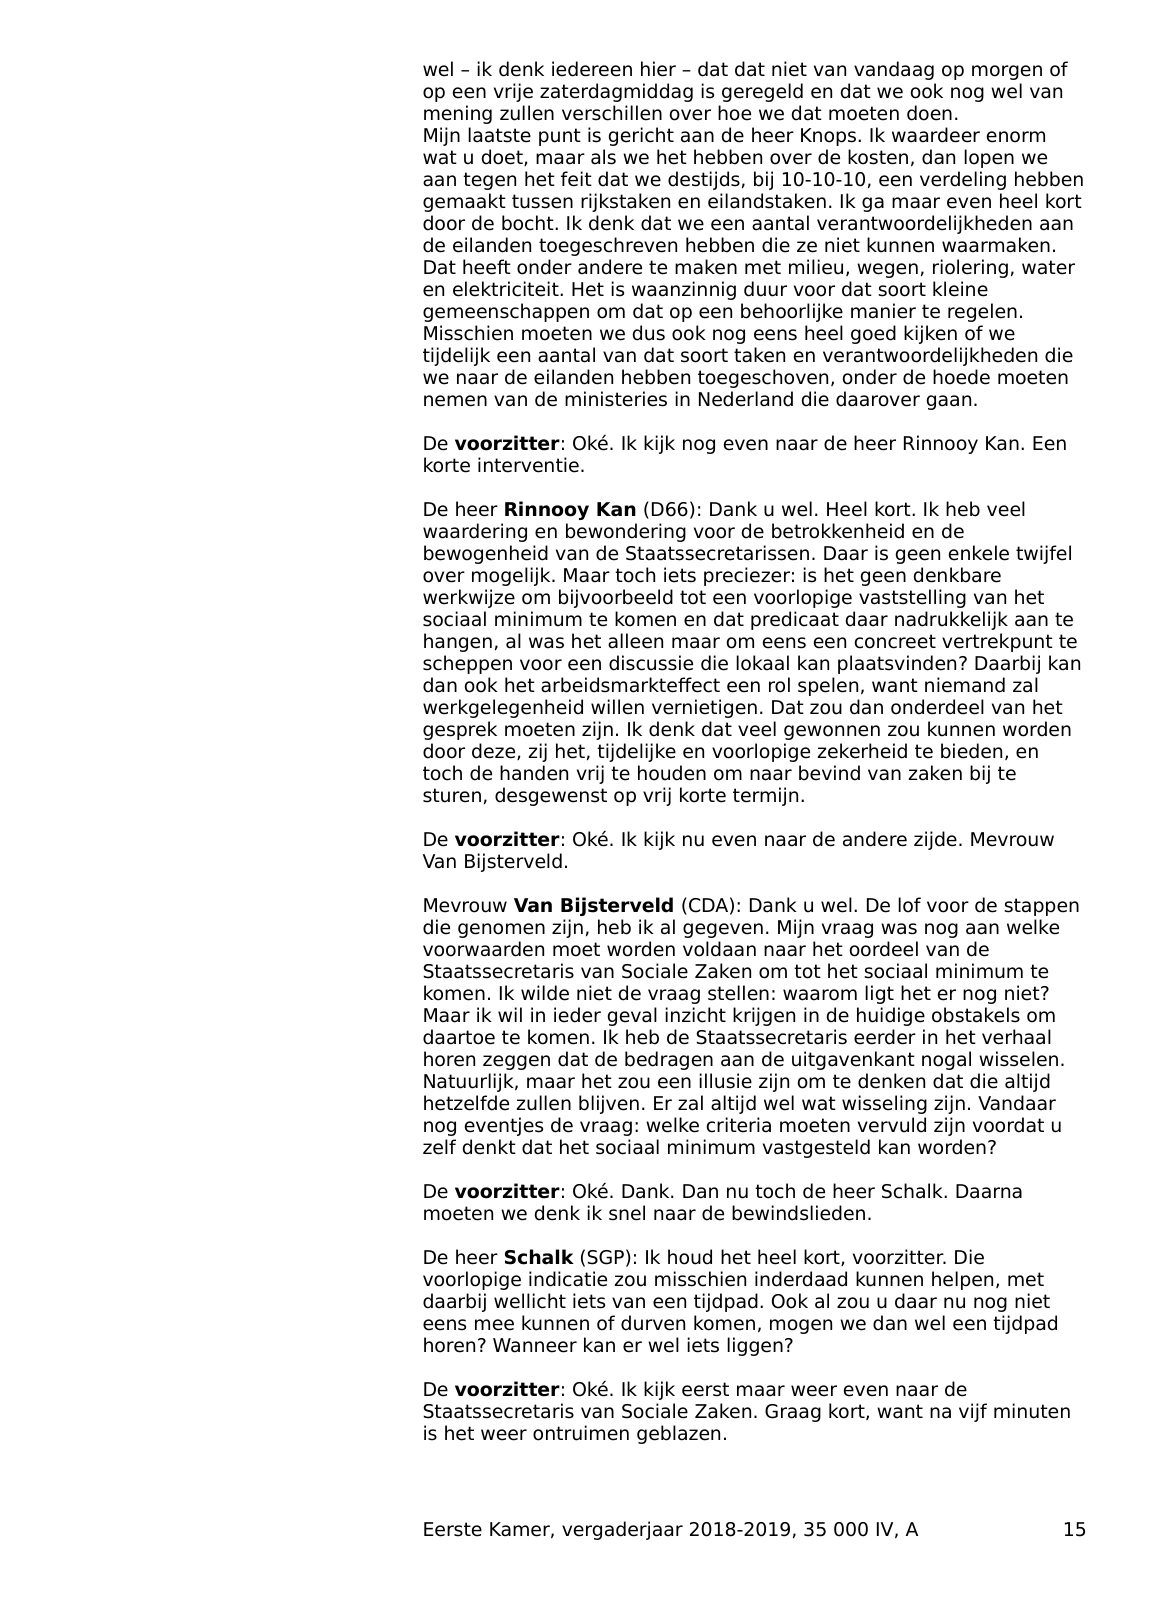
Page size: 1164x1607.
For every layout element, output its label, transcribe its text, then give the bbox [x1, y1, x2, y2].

text De voorzitter: Oké. Dank. Dan nu toch de heer Schalk. Daarna moeten we denk ik snel naar de bewindslieden. [422, 1181, 1087, 1225]
text De voorzitter: Oké. Ik kijk eerst maar weer even naar de Staatssecretaris van Sociale Zaken. Graag kort, want na vijf minuten is het weer ontruimen geblazen. [422, 1379, 1087, 1445]
text wel – ik denk iedereen hier – dat dat niet van vandaag op morgen of op een vrije zaterdagmiddag is geregeld en dat we ook nog wel van mening zullen verschillen over hoe we dat moeten doen. [422, 59, 1087, 125]
text Mevrouw Van Bijsterveld (CDA): Dank u wel. De lof voor de stappen die genomen zijn, heb ik al gegeven. Mijn vraag was nog aan welke voorwaarden moet worden voldaan naar het oordeel van de Staatssecretaris van Sociale Zaken om tot het sociaal minimum te komen. Ik wilde niet de vraag stellen: waarom ligt het er nog niet? Maar ik wil in ieder geval inzicht krijgen in de huidige obstakels om daartoe te komen. Ik heb de Staatssecretaris eerder in het verhaal horen zeggen dat de bedragen aan de uitgavenkant nogal wisselen. Natuurlijk, maar het zou een illusie zijn om te denken dat die altijd hetzelfde zullen blijven. Er zal altijd wel wat wisseling zijn. Vandaar nog eventjes de vraag: welke criteria moeten vervuld zijn voordat u zelf denkt dat het sociaal minimum vastgesteld kan worden? [422, 895, 1087, 1159]
text Mijn laatste punt is gericht aan de heer Knops. Ik waardeer enorm wat u doet, maar als we het hebben over de kosten, dan lopen we aan tegen het feit dat we destijds, bij 10-10-10, een verdeling hebben gemaakt tussen rijkstaken en eilandstaken. Ik ga maar even heel kort door de bocht. Ik denk dat we een aantal verantwoordelijkheden aan de eilanden toegeschreven hebben die ze niet kunnen waarmaken. Dat heeft onder andere te maken met milieu, wegen, riolering, water en elektriciteit. Het is waanzinnig duur voor dat soort kleine gemeenschappen om dat op een behoorlijke manier te regelen. Misschien moeten we dus ook nog eens heel goed kijken of we tijdelijk een aantal van dat soort taken en verantwoordelijkheden die we naar de eilanden hebben toegeschoven, onder de hoede moeten nemen van de ministeries in Nederland die daarover gaan. [422, 125, 1087, 411]
text De voorzitter: Oké. Ik kijk nu even naar de andere zijde. Mevrouw Van Bijsterveld. [422, 829, 1087, 873]
text De heer Rinnooy Kan (D66): Dank u wel. Heel kort. Ik heb veel waardering en bewondering voor de betrokkenheid en de bewogenheid van de Staatssecretarissen. Daar is geen enkele twijfel over mogelijk. Maar toch iets preciezer: is het geen denkbare werkwijze om bijvoorbeeld tot een voorlopige vaststelling van het sociaal minimum te komen en dat predicaat daar nadrukkelijk aan te hangen, al was het alleen maar om eens een concreet vertrekpunt te scheppen voor een discussie die lokaal kan plaatsvinden? Daarbij kan dan ook het arbeidsmarkteffect een rol spelen, want niemand zal werkgelegenheid willen vernietigen. Dat zou dan onderdeel van het gesprek moeten zijn. Ik denk dat veel gewonnen zou kunnen worden door deze, zij het, tijdelijke en voorlopige zekerheid te bieden, en toch de handen vrij te houden om naar bevind van zaken bij te sturen, desgewenst op vrij korte termijn. [422, 499, 1087, 807]
text De heer Schalk (SGP): Ik houd het heel kort, voorzitter. Die voorlopige indicatie zou misschien inderdaad kunnen helpen, met daarbij wellicht iets van een tijdpad. Ook al zou u daar nu nog niet eens mee kunnen of durven komen, mogen we dan wel een tijdpad horen? Wanneer kan er wel iets liggen? [422, 1247, 1087, 1357]
text De voorzitter: Oké. Ik kijk nog even naar de heer Rinnooy Kan. Een korte interventie. [422, 433, 1087, 477]
